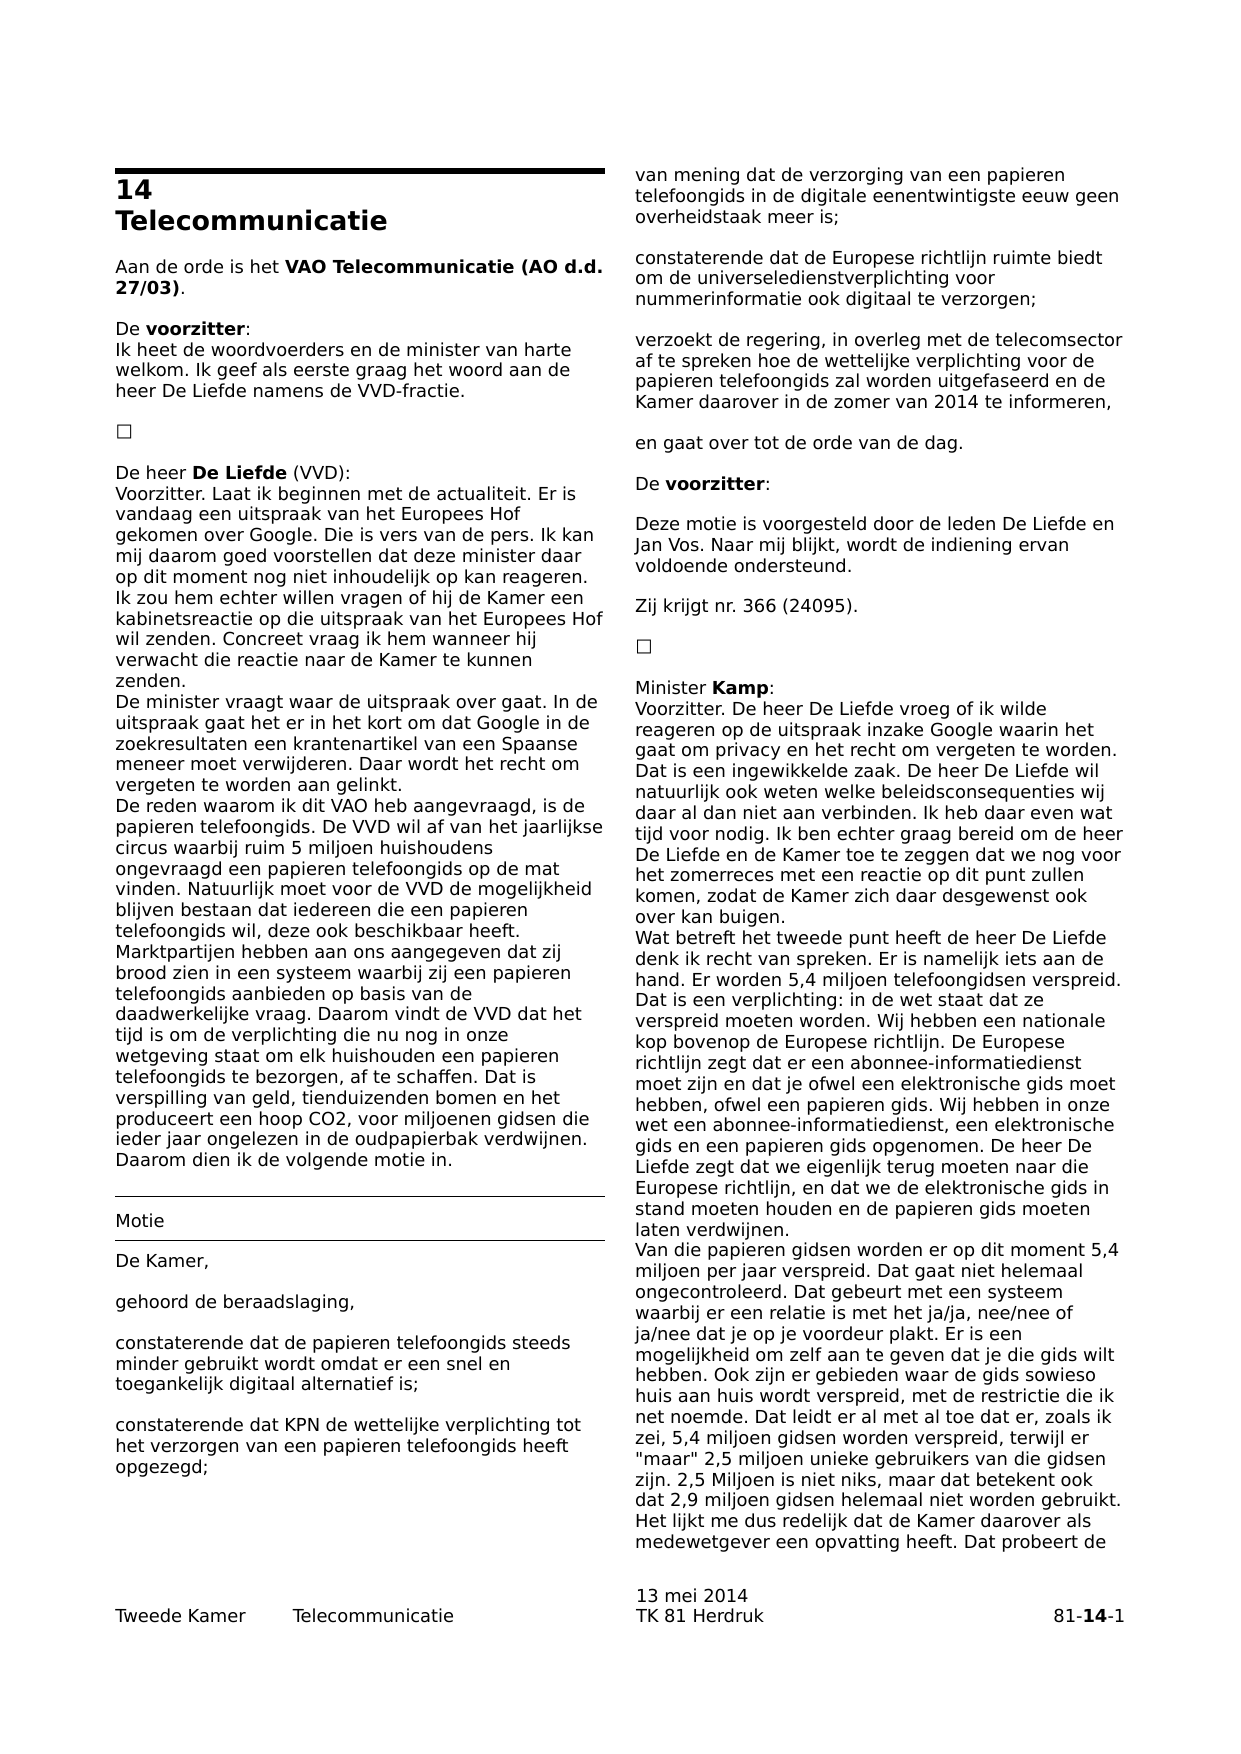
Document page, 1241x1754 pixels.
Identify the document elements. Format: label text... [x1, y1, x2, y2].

text Ik heet de woordvoerders en de minister van harte welkom. Ik geef als eerste graag het woord aan de heer De Liefde namens de VVD-fractie. [115, 339, 605, 402]
text constaterende dat KPN de wettelijke verplichting tot het verzorgen van een papieren telefoongids heeft opgezegd; [115, 1415, 605, 1477]
text constaterende dat de papieren telefoongids steeds minder gebruikt wordt omdat er een snel en toegankelijk digitaal alternatief is; [115, 1333, 605, 1395]
text en gaat over tot de orde van de dag. [635, 433, 1125, 453]
text De heer De Liefde (VVD): [115, 462, 605, 483]
text verzoekt de regering, in overleg met de telecomsector af te spreken hoe de wettelijke verplichting voor de papieren telefoongids zal worden uitgefaseerd en de Kamer daarover in de zomer van 2014 te informeren, [635, 330, 1125, 413]
text Voorzitter. Laat ik beginnen met de actualiteit. Er is vandaag een uitspraak van het Europees Hof gekomen over Google. Die is vers van de pers. Ik kan mij daarom goed voorstellen dat deze minister daar op dit moment nog niet inhoudelijk op kan reageren. Ik zou hem echter willen vragen of hij de Kamer een kabinetsreactie op die uitspraak van het Europees Hof wil zenden. Concreet vraag ik hem wanneer hij verwacht die reactie naar de Kamer te kunnen zenden. [115, 483, 605, 692]
text De voorzitter: [115, 318, 605, 339]
text De reden waarom ik dit VAO heb aangevraagd, is de papieren telefoongids. De VVD wil af van het jaarlijkse circus waarbij ruim 5 miljoen huishoudens ongevraagd een papieren telefoongids op de mat vinden. Natuurlijk moet voor de VVD de mogelijkheid blijven bestaan dat iedereen die een papieren telefoongids wil, deze ook beschikbaar heeft. Marktpartijen hebben aan ons aangegeven dat zij brood zien in een systeem waarbij zij een papieren telefoongids aanbieden op basis van de daadwerkelijke vraag. Daarom vindt de VVD dat het tijd is om de verplichting die nu nog in onze wetgeving staat om elk huishouden een papieren telefoongids te bezorgen, af te schaffen. Dat is verspilling van geld, tienduizenden bomen en het produceert een hoop CO2, voor miljoenen gidsen die ieder jaar ongelezen in de oudpapierbak verdwijnen. Daarom dien ik de volgende motie in. [115, 796, 605, 1171]
text De voorzitter: [635, 473, 1125, 494]
text De Kamer, [115, 1251, 605, 1272]
text ⬜ [115, 422, 605, 442]
text Minister Kamp: [635, 678, 1125, 698]
text gehoord de beraadslaging, [115, 1292, 605, 1313]
text Deze motie is voorgesteld door de leden De Liefde en Jan Vos. Naar mij blijkt, wordt de indiening ervan voldoende ondersteund. [635, 514, 1125, 576]
text constaterende dat de Europese richtlijn ruimte biedt om de universeledienstverplichting voor nummerinformatie ook digitaal te verzorgen; [635, 247, 1125, 310]
title 14 Telecommunicatie [115, 174, 605, 237]
text ⬜ [635, 637, 1125, 658]
text De minister vraagt waar de uitspraak over gaat. In de uitspraak gaat het er in het kort om dat Google in de zoekresultaten een krantenartikel van een Spaanse meneer moet verwijderen. Daar wordt het recht om vergeten te worden aan gelinkt. [115, 692, 605, 796]
text Zij krijgt nr. 366 (24095). [635, 596, 1125, 617]
text van mening dat de verzorging van een papieren telefoongids in de digitale eenentwintigste eeuw geen overheidstaak meer is; [635, 165, 1125, 227]
text Voorzitter. De heer De Liefde vroeg of ik wilde reageren op de uitspraak inzake Google waarin het gaat om privacy en het recht om vergeten te worden. Dat is een ingewikkelde zaak. De heer De Liefde wil natuurlijk ook weten welke beleidsconsequenties wij daar al dan niet aan verbinden. Ik heb daar even wat tijd voor nodig. Ik ben echter graag bereid om de heer De Liefde en de Kamer toe te zeggen dat we nog voor het zomerreces met een reactie op dit punt zullen komen, zodat de Kamer zich daar desgewenst ook over kan buigen. [635, 698, 1125, 928]
text Wat betreft het tweede punt heeft de heer De Liefde denk ik recht van spreken. Er is namelijk iets aan de hand. Er worden 5,4 miljoen telefoongidsen verspreid. Dat is een verplichting: in de wet staat dat ze verspreid moeten worden. Wij hebben een nationale kop bovenop de Europese richtlijn. De Europese richtlijn zegt dat er een abonnee-informatiedienst moet zijn en dat je ofwel een elektronische gids moet hebben, ofwel een papieren gids. Wij hebben in onze wet een abonnee-informatiedienst, een elektronische gids en een papieren gids opgenomen. De heer De Liefde zegt dat we eigenlijk terug moeten naar die Europese richtlijn, en dat we de elektronische gids in stand moeten houden en de papieren gids moeten laten verdwijnen. [635, 928, 1125, 1240]
text Aan de orde is het VAO Telecommunicatie (AO d.d. 27/03). [115, 257, 605, 298]
text Van die papieren gidsen worden er op dit moment 5,4 miljoen per jaar verspreid. Dat gaat niet helemaal ongecontroleerd. Dat gebeurt met een systeem waarbij er een relatie is met het ja/ja, nee/nee of ja/nee dat je op je voordeur plakt. Er is een mogelijkheid om zelf aan te geven dat je die gids wilt hebben. Ook zijn er gebieden waar de gids sowieso huis aan huis wordt verspreid, met de restrictie die ik net noemde. Dat leidt er al met al toe dat er, zoals ik zei, 5,4 miljoen gidsen worden verspreid, terwijl er "maar" 2,5 miljoen unieke gebruikers van die gidsen zijn. 2,5 Miljoen is niet niks, maar dat betekent ook dat 2,9 miljoen gidsen helemaal niet worden gebruikt. Het lijkt me dus redelijk dat de Kamer daarover als medewetgever een opvatting heeft. Dat probeert de [635, 1240, 1125, 1553]
text Motie [115, 1211, 605, 1231]
